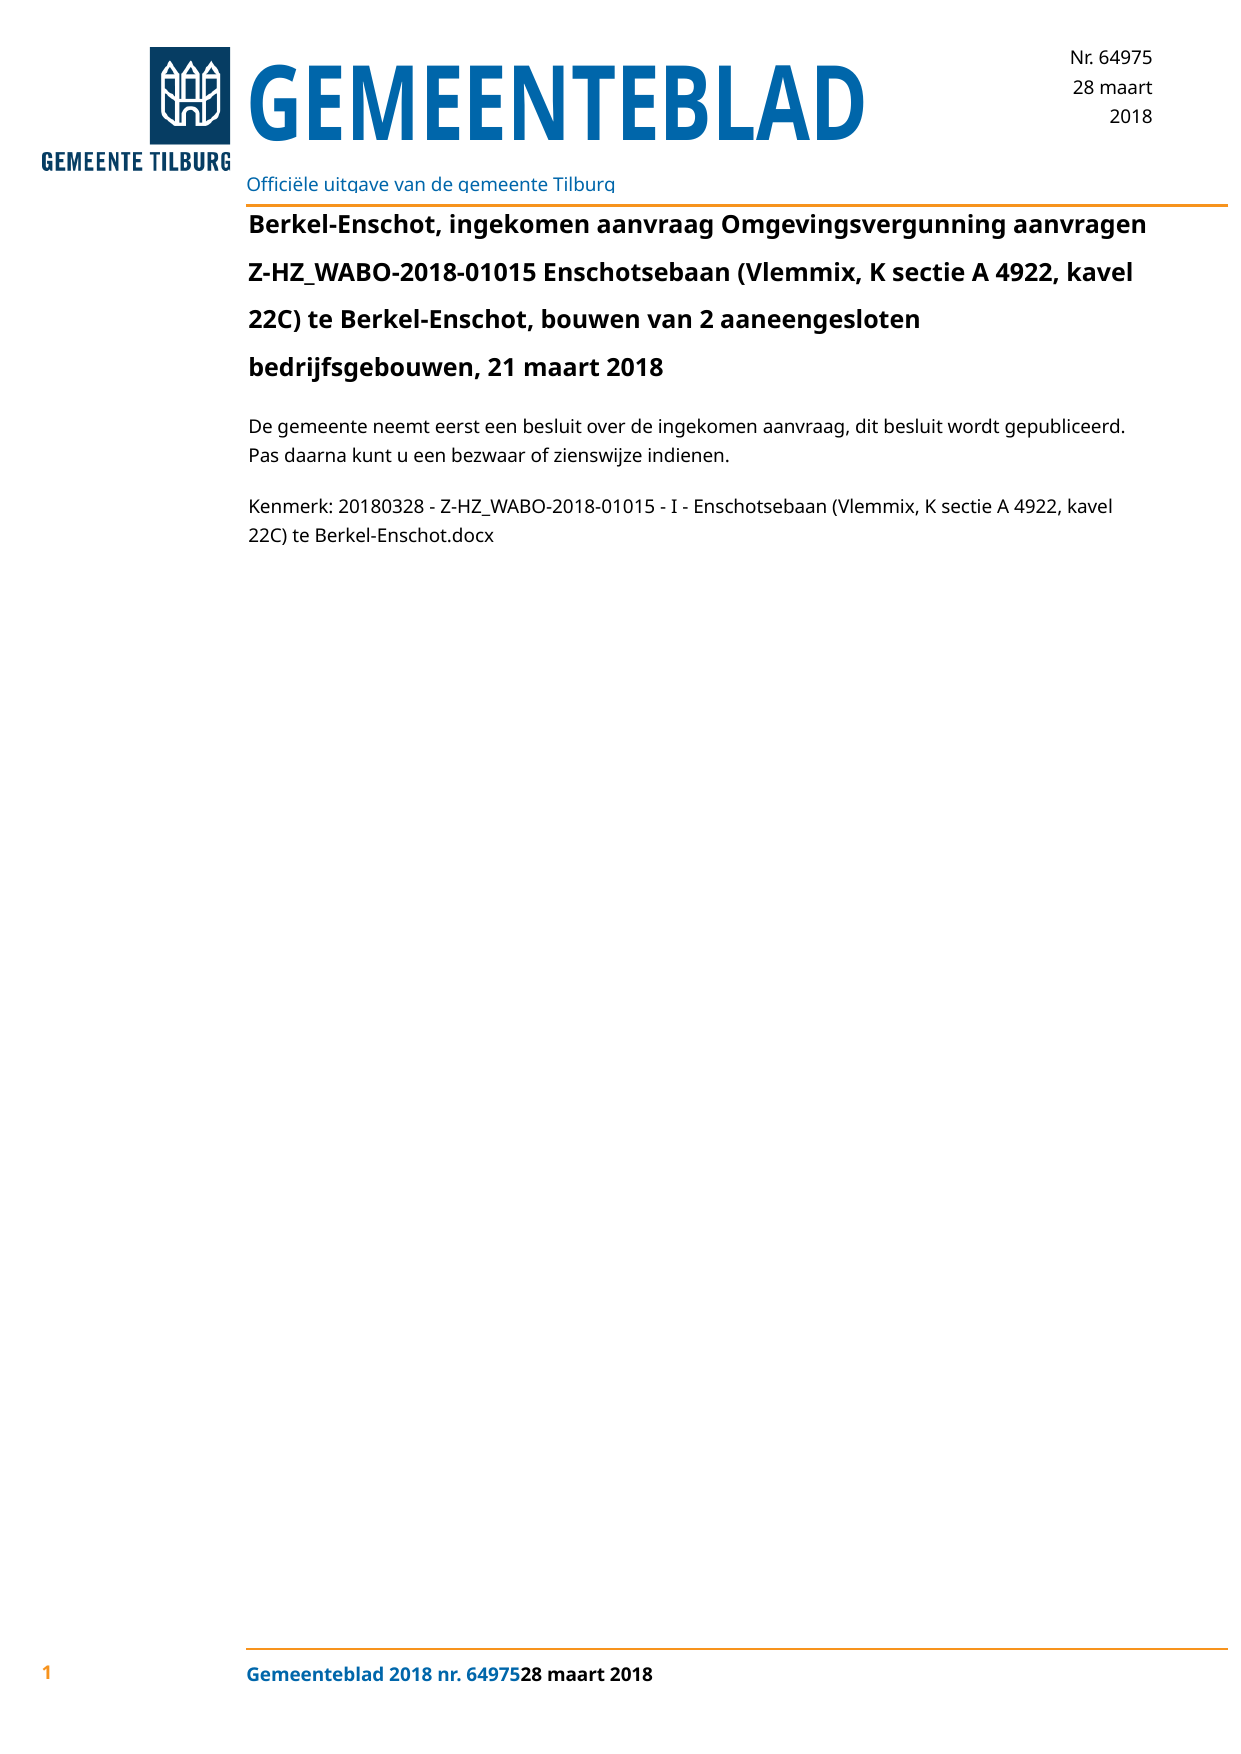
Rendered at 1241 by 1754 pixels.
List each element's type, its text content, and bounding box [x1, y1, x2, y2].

text Berkel-Enschot, ingekomen aanvraag Omgevingsvergunning aanvragen Z-HZ_WABO-2018-01015 Enschotsebaan (Vlemmix, K sectie A 4922, kavel 22C) te Berkel-Enschot, bouwen van 2 aaneengesloten bedrijfsgebouwen, 21 maart 2018 [248, 207, 1152, 384]
text De gemeente neemt eerst een besluit over de ingekomen aanvraag, dit besluit wordt gepubliceerd. Pas daarna kunt u een bezwaar of zienswijze indienen. [248, 413, 1152, 468]
picture [41, 47, 231, 172]
text Kenmerk: 20180328 - Z-HZ_WABO-2018-01015 - I - Enschotsebaan (Vlemmix, K sectie A 4922, kavel 22C) te Berkel-Enschot.docx [248, 493, 1152, 548]
